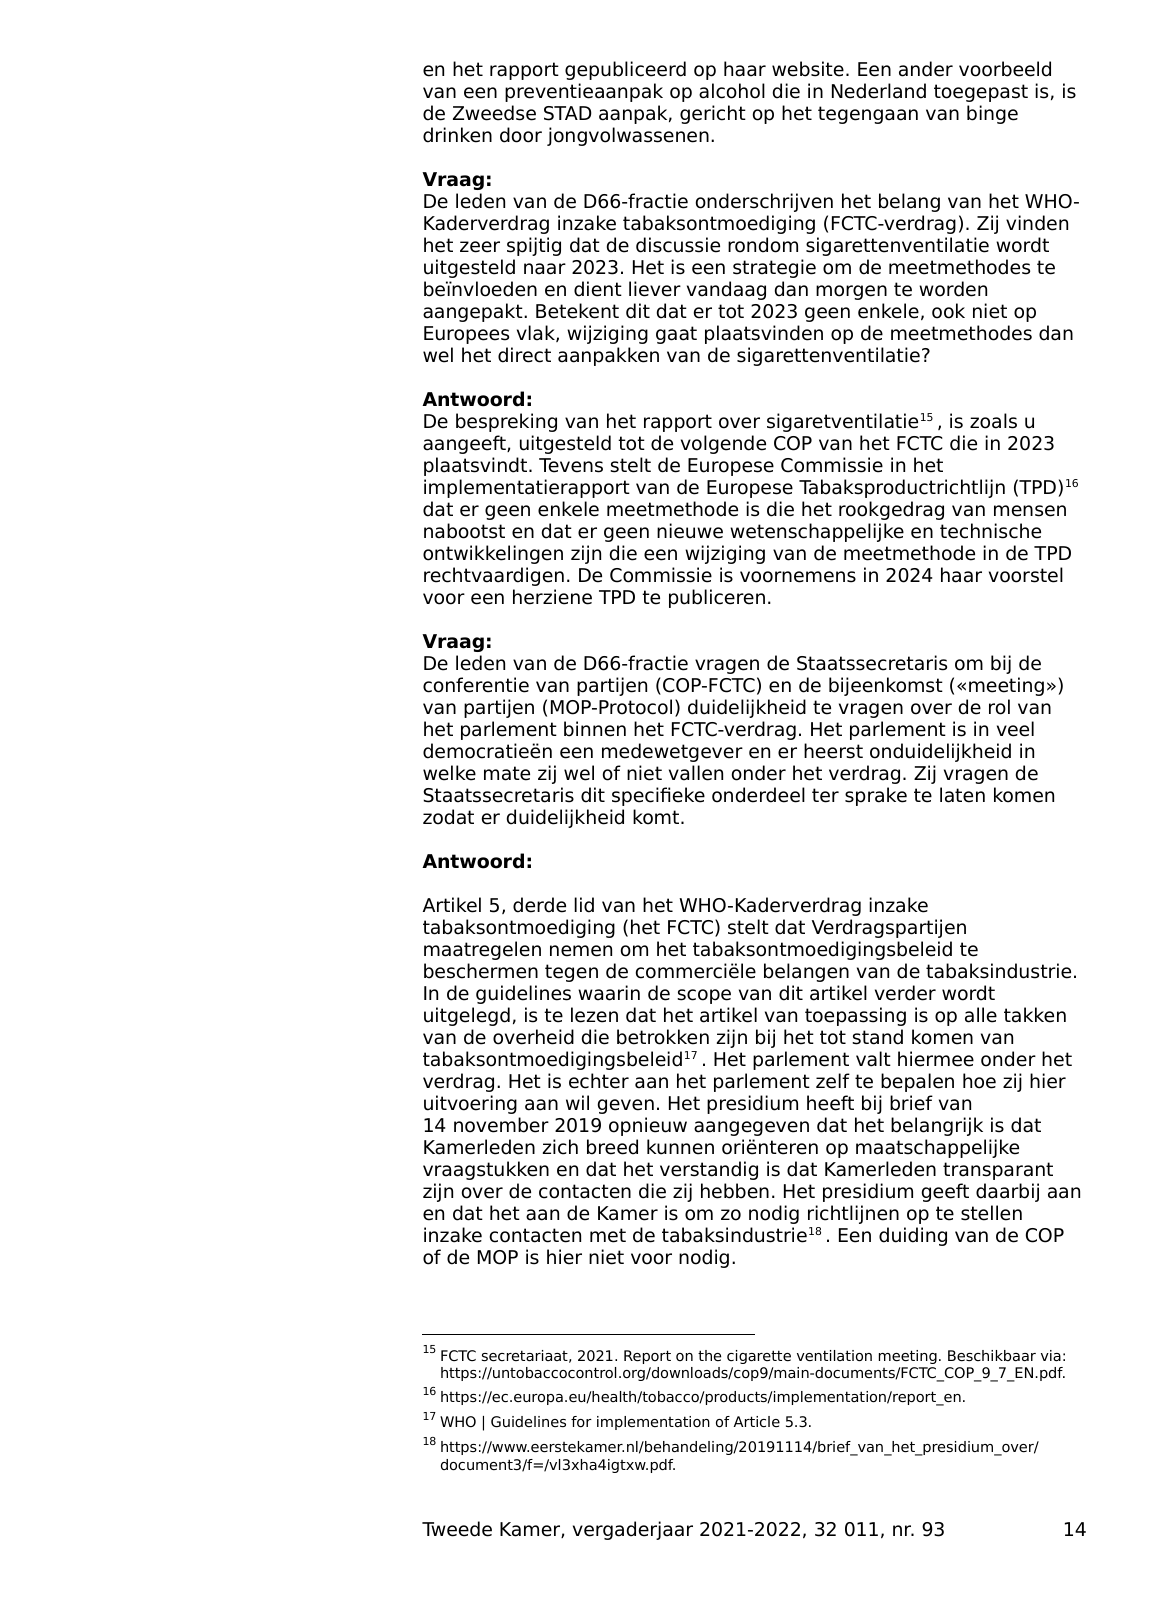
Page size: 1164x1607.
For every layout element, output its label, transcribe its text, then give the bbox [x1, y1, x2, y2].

text en het rapport gepubliceerd op haar website. Een ander voorbeeld van een preventieaanpak op alcohol die in Nederland toegepast is, is de Zweedse STAD aanpak, gericht op het tegengaan van binge drinken door jongvolwassenen. [422, 59, 1087, 147]
subtitle Antwoord: [422, 389, 1087, 411]
text De bespreking van het rapport over sigaretventilatie, is zoals u aangeeft, uitgesteld tot de volgende COP van het FCTC die in 2023 plaatsvindt. Tevens stelt de Europese Commissie in het implementatierapport van de Europese Tabaksproductrichtlijn (TPD) dat er geen enkele meetmethode is die het rookgedrag van mensen nabootst en dat er geen nieuwe wetenschappelijke en technische ontwikkelingen zijn die een wijziging van de meetmethode in de TPD rechtvaardigen. De Commissie is voornemens in 2024 haar voorstel voor een herziene TPD te publiceren. [422, 411, 1087, 609]
subtitle Antwoord: [422, 851, 1087, 873]
subtitle Vraag: [422, 631, 1087, 653]
text De leden van de D66-fractie onderschrijven het belang van het WHO-Kaderverdrag inzake tabaksontmoediging (FCTC-verdrag). Zij vinden het zeer spijtig dat de discussie rondom sigarettenventilatie wordt uitgesteld naar 2023. Het is een strategie om de meetmethodes te beïnvloeden en dient liever vandaag dan morgen te worden aangepakt. Betekent dit dat er tot 2023 geen enkele, ook niet op Europees vlak, wijziging gaat plaatsvinden op de meetmethodes dan wel het direct aanpakken van de sigarettenventilatie? [422, 191, 1087, 367]
text FCTC secretariaat, 2021. Report on the cigarette ventilation meeting. Beschikbaar via: https://untobaccocontrol.org/downloads/cop9/main-documents/FCTC_COP_9_7_EN.pdf. [422, 1343, 1087, 1382]
text https://www.eerstekamer.nl/behandeling/20191114/brief_van_het_presidium_over/document3/f=/vl3xha4igtxw.pdf. [422, 1435, 1087, 1474]
text Artikel 5, derde lid van het WHO-Kaderverdrag inzake tabaksontmoediging (het FCTC) stelt dat Verdragspartijen maatregelen nemen om het tabaksontmoedigingsbeleid te beschermen tegen de commerciële belangen van de tabaksindustrie. [422, 895, 1087, 983]
text In de guidelines waarin de scope van dit artikel verder wordt uitgelegd, is te lezen dat het artikel van toepassing is op alle takken van de overheid die betrokken zijn bij het tot stand komen van tabaksontmoedigingsbeleid. Het parlement valt hiermee onder het verdrag. Het is echter aan het parlement zelf te bepalen hoe zij hier uitvoering aan wil geven. Het presidium heeft bij brief van 14 november 2019 opnieuw aangegeven dat het belangrijk is dat Kamerleden zich breed kunnen oriënteren op maatschappelijke vraagstukken en dat het verstandig is dat Kamerleden transparant zijn over de contacten die zij hebben. Het presidium geeft daarbij aan en dat het aan de Kamer is om zo nodig richtlijnen op te stellen inzake contacten met de tabaksindustrie. Een duiding van de COP of de MOP is hier niet voor nodig. [422, 983, 1087, 1269]
text https://ec.europa.eu/health/tobacco/products/implementation/report_en. [422, 1385, 1087, 1407]
subtitle Vraag: [422, 169, 1087, 191]
text WHO | Guidelines for implementation of Article 5.3. [422, 1410, 1087, 1432]
text De leden van de D66-fractie vragen de Staatssecretaris om bij de conferentie van partijen (COP-FCTC) en de bijeenkomst («meeting») van partijen (MOP-Protocol) duidelijkheid te vragen over de rol van het parlement binnen het FCTC-verdrag. Het parlement is in veel democratieën een medewetgever en er heerst onduidelijkheid in welke mate zij wel of niet vallen onder het verdrag. Zij vragen de Staatssecretaris dit specifieke onderdeel ter sprake te laten komen zodat er duidelijkheid komt. [422, 653, 1087, 829]
